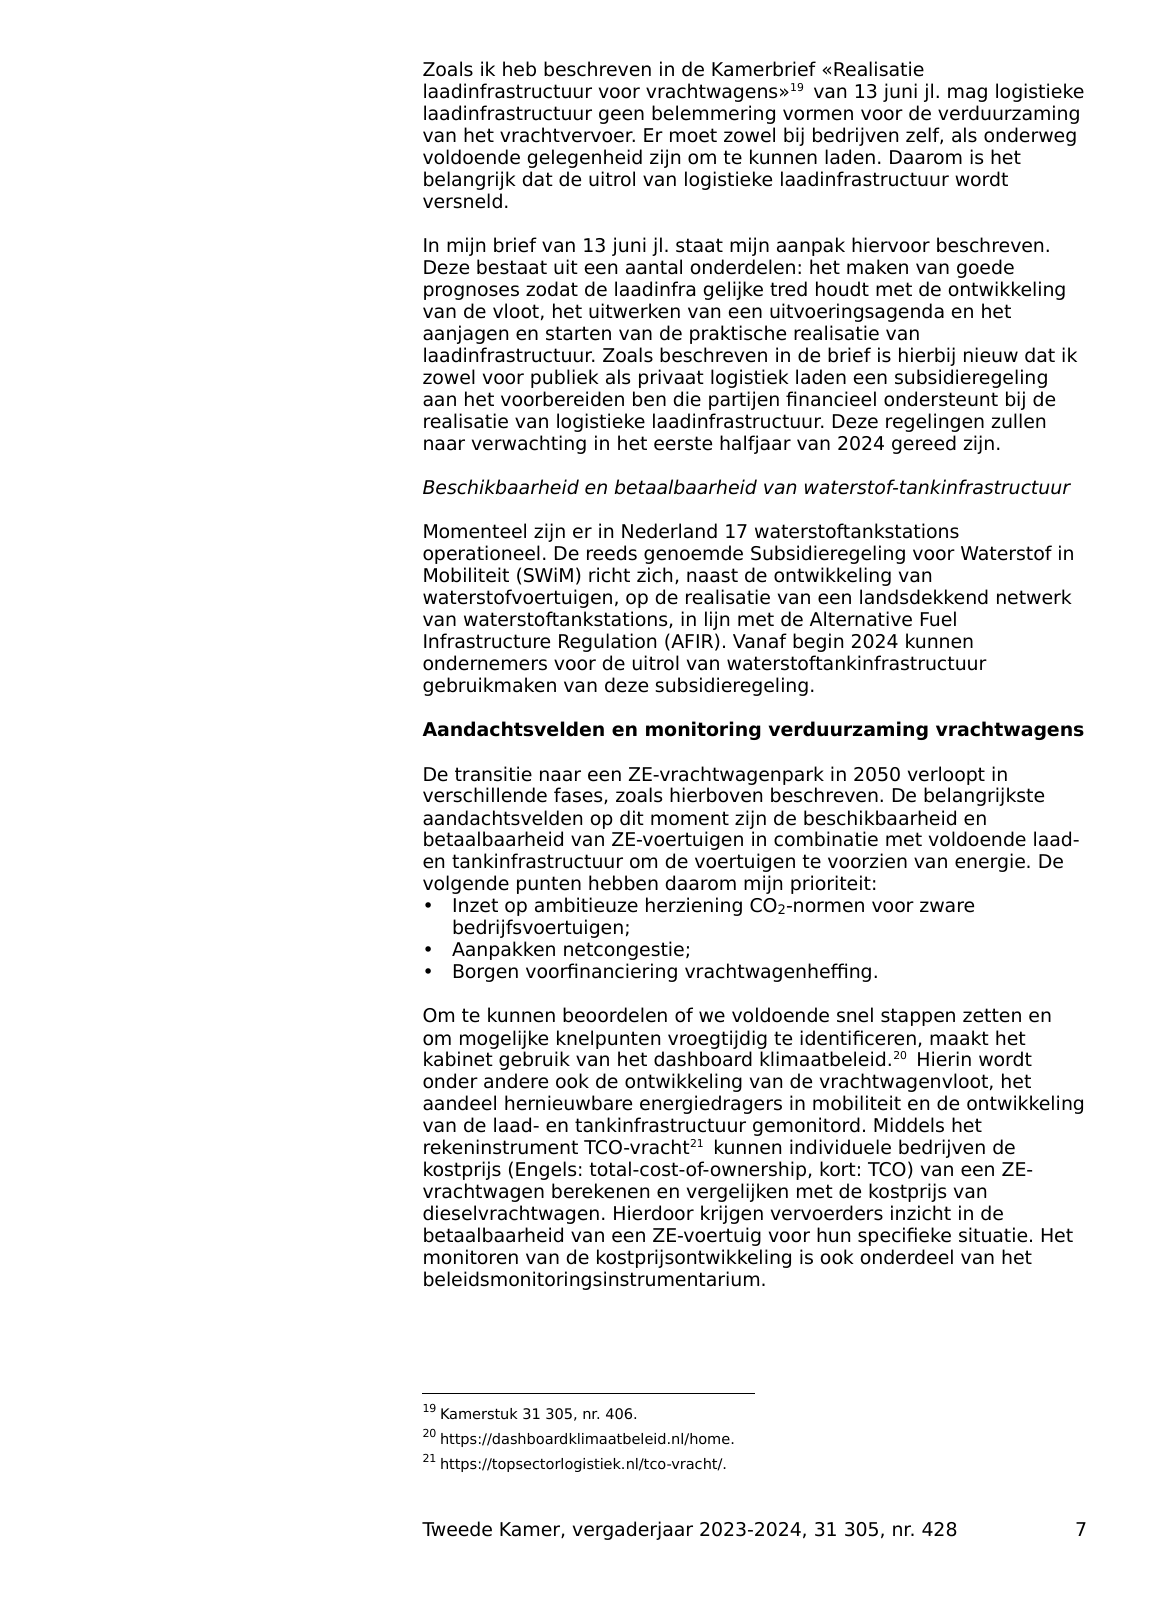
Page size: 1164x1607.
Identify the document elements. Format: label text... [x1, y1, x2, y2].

text Om te kunnen beoordelen of we voldoende snel stappen zetten en om mogelijke knelpunten vroegtijdig te identificeren, maakt het kabinet gebruik van het dashboard klimaatbeleid. Hierin wordt onder andere ook de ontwikkeling van de vrachtwagenvloot, het aandeel hernieuwbare energiedragers in mobiliteit en de ontwikkeling van de laad- en tankinfrastructuur gemonitord. Middels het rekeninstrument TCO-vracht kunnen individuele bedrijven de kostprijs (Engels: total-cost-of-ownership, kort: TCO) van een ZE-vrachtwagen berekenen en vergelijken met de kostprijs van dieselvrachtwagen. Hierdoor krijgen vervoerders inzicht in de betaalbaarheid van een ZE-voertuig voor hun specifieke situatie. Het monitoren van de kostprijsontwikkeling is ook onderdeel van het beleidsmonitoringsinstrumentarium. [422, 1005, 1087, 1291]
text Momenteel zijn er in Nederland 17 waterstoftankstations operationeel. De reeds genoemde Subsidieregeling voor Waterstof in Mobiliteit (SWiM) richt zich, naast de ontwikkeling van waterstofvoertuigen, op de realisatie van een landsdekkend netwerk van waterstoftankstations, in lijn met de Alternative Fuel Infrastructure Regulation (AFIR). Vanaf begin 2024 kunnen ondernemers voor de uitrol van waterstoftankinfrastructuur gebruikmaken van deze subsidieregeling. [422, 521, 1087, 697]
text Kamerstuk 31 305, nr. 406. [422, 1402, 1087, 1424]
text • Inzet op ambitieuze herziening CO2-normen voor zware bedrijfsvoertuigen; [422, 895, 1087, 939]
text https://topsectorlogistiek.nl/tco-vracht/. [422, 1452, 1087, 1474]
text In mijn brief van 13 juni jl. staat mijn aanpak hiervoor beschreven. Deze bestaat uit een aantal onderdelen: het maken van goede prognoses zodat de laadinfra gelijke tred houdt met de ontwikkeling van de vloot, het uitwerken van een uitvoeringsagenda en het aanjagen en starten van de praktische realisatie van laadinfrastructuur. Zoals beschreven in de brief is hierbij nieuw dat ik zowel voor publiek als privaat logistiek laden een subsidieregeling aan het voorbereiden ben die partijen financieel ondersteunt bij de realisatie van logistieke laadinfrastructuur. Deze regelingen zullen naar verwachting in het eerste halfjaar van 2024 gereed zijn. [422, 235, 1087, 455]
text https://dashboardklimaatbeleid.nl/home. [422, 1427, 1087, 1449]
text • Borgen voorfinanciering vrachtwagenheffing. [422, 961, 1087, 983]
text Zoals ik heb beschreven in de Kamerbrief «Realisatie laadinfrastructuur voor vrachtwagens» van 13 juni jl. mag logistieke laadinfrastructuur geen belemmering vormen voor de verduurzaming van het vrachtvervoer. Er moet zowel bij bedrijven zelf, als onderweg voldoende gelegenheid zijn om te kunnen laden. Daarom is het belangrijk dat de uitrol van logistieke laadinfrastructuur wordt versneld. [422, 59, 1087, 213]
subtitle Beschikbaarheid en betaalbaarheid van waterstof-tankinfrastructuur [422, 477, 1087, 499]
text • Aanpakken netcongestie; [422, 939, 1087, 961]
text De transitie naar een ZE-vrachtwagenpark in 2050 verloopt in verschillende fases, zoals hierboven beschreven. De belangrijkste aandachtsvelden op dit moment zijn de beschikbaarheid en betaalbaarheid van ZE-voertuigen in combinatie met voldoende laad- en tankinfrastructuur om de voertuigen te voorzien van energie. De volgende punten hebben daarom mijn prioriteit: [422, 763, 1087, 895]
subtitle Aandachtsvelden en monitoring verduurzaming vrachtwagens [422, 719, 1087, 741]
